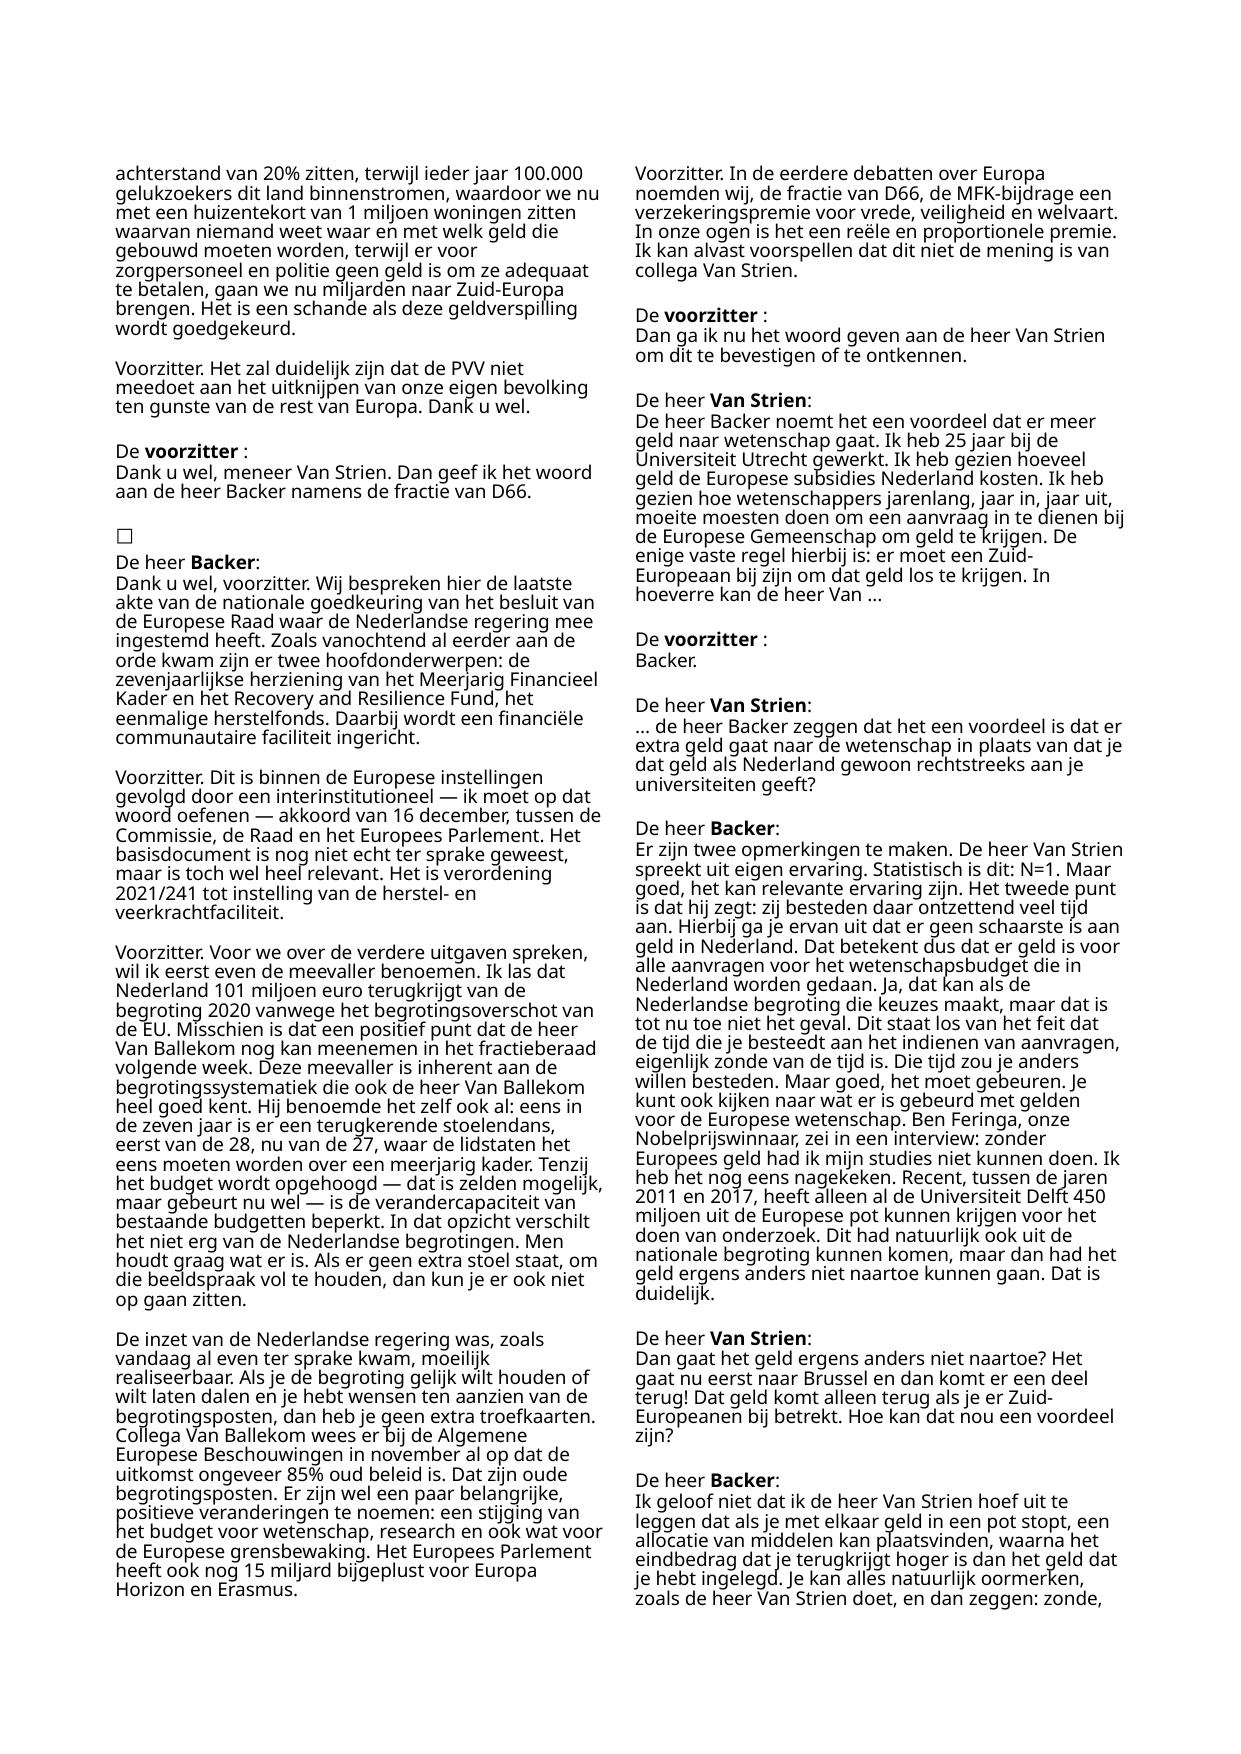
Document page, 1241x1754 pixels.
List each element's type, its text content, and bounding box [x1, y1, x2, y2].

text ... de heer Backer zeggen dat het een voordeel is dat er extra geld gaat naar de wetenschap in plaats van dat je dat geld als Nederland gewoon rechtstreeks aan je universiteiten geeft? [635, 718, 1125, 795]
text De voorzitter : [635, 302, 1125, 327]
text De voorzitter : [635, 626, 1125, 652]
text Dan gaat het geld ergens anders niet naartoe? Het gaat nu eerst naar Brussel en dan komt er een deel terug! Dat geld komt alleen terug als je er Zuid-Europeanen bij betrekt. Hoe kan dat nou een voordeel zijn? [635, 1350, 1125, 1447]
text Dank u wel, voorzitter. Wij bespreken hier de laatste akte van de nationale goedkeuring van het besluit van de Europese Raad waar de Nederlandse regering mee ingestemd heeft. Zoals vanochtend al eerder aan de orde kwam zijn er twee hoofdonderwerpen: de zevenjaarlijkse herziening van het Meerjarig Financieel Kader en het Recovery and Resilience Fund, het eenmalige herstelfonds. Daarbij wordt een financiële communautaire faciliteit ingericht. [115, 575, 605, 748]
text Voorzitter. In de eerdere debatten over Europa noemden wij, de fractie van D66, de MFK-bijdrage een verzekeringspremie voor vrede, veiligheid en welvaart. In onze ogen is het een reële en proportionele premie. Ik kan alvast voorspellen dat dit niet de mening is van collega Van Strien. [635, 165, 1125, 281]
text Voorzitter. Voor we over de verdere uitgaven spreken, wil ik eerst even de meevaller benoemen. Ik las dat Nederland 101 miljoen euro terugkrijgt van de begroting 2020 vanwege het begrotingsoverschot van de EU. Misschien is dat een positief punt dat de heer Van Ballekom nog kan meenemen in het fractieberaad volgende week. Deze meevaller is inherent aan de begrotingssystematiek die ook de heer Van Ballekom heel goed kent. Hij benoemde het zelf ook al: eens in de zeven jaar is er een terugkerende stoelendans, eerst van de 28, nu van de 27, waar de lidstaten het eens moeten worden over een meerjarig kader. Tenzij het budget wordt opgehoogd — dat is zelden mogelijk, maar gebeurt nu wel — is de verandercapaciteit van bestaande budgetten beperkt. In dat opzicht verschilt het niet erg van de Nederlandse begrotingen. Men houdt graag wat er is. Als er geen extra stoel staat, om die beeldspraak vol te houden, dan kun je er ook niet op gaan zitten. [115, 944, 605, 1310]
text Er zijn twee opmerkingen te maken. De heer Van Strien spreekt uit eigen ervaring. Statistisch is dit: N=1. Maar goed, het kan relevante ervaring zijn. Het tweede punt is dat hij zegt: zij besteden daar ontzettend veel tijd aan. Hierbij ga je ervan uit dat er geen schaarste is aan geld in Nederland. Dat betekent dus dat er geld is voor alle aanvragen voor het wetenschapsbudget die in Nederland worden gedaan. Ja, dat kan als de Nederlandse begroting die keuzes maakt, maar dat is tot nu toe niet het geval. Dit staat los van het feit dat de tijd die je besteedt aan het indienen van aanvragen, eigenlijk zonde van de tijd is. Die tijd zou je anders willen besteden. Maar goed, het moet gebeuren. Je kunt ook kijken naar wat er is gebeurd met gelden voor de Europese wetenschap. Ben Feringa, onze Nobelprijswinnaar, zei in een interview: zonder Europees geld had ik mijn studies niet kunnen doen. Ik heb het nog eens nagekeken. Recent, tussen de jaren 2011 en 2017, heeft alleen al de Universiteit Delft 450 miljoen uit de Europese pot kunnen krijgen voor het doen van onderzoek. Dit had natuurlijk ook uit de nationale begroting kunnen komen, maar dan had het geld ergens anders niet naartoe kunnen gaan. Dat is duidelijk. [635, 841, 1125, 1304]
text Dank u wel, meneer Van Strien. Dan geef ik het woord aan de heer Backer namens de fractie van D66. [115, 464, 605, 502]
text De heer Van Strien: [635, 1325, 1125, 1350]
text De heer Van Strien: [635, 387, 1125, 413]
text Voorzitter. Het zal duidelijk zijn dat de PVV niet meedoet aan het uitknijpen van onze eigen bevolking ten gunste van de rest van Europa. Dank u wel. [115, 359, 605, 417]
text achterstand van 20% zitten, terwijl ieder jaar 100.000 gelukzoekers dit land binnenstromen, waardoor we nu met een huizentekort van 1 miljoen woningen zitten waarvan niemand weet waar en met welk geld die gebouwd moeten worden, terwijl er voor zorgpersoneel en politie geen geld is om ze adequaat te betalen, gaan we nu miljarden naar Zuid-Europa brengen. Het is een schande als deze geldverspilling wordt goedgekeurd. [115, 165, 605, 339]
text Dan ga ik nu het woord geven aan de heer Van Strien om dit te bevestigen of te ontkennen. [635, 327, 1125, 366]
text De heer Backer noemt het een voordeel dat er meer geld naar wetenschap gaat. Ik heb 25 jaar bij de Universiteit Utrecht gewerkt. Ik heb gezien hoeveel geld de Europese subsidies Nederland kosten. Ik heb gezien hoe wetenschappers jarenlang, jaar in, jaar uit, moeite moesten doen om een aanvraag in te dienen bij de Europese Gemeenschap om geld te krijgen. De enige vaste regel hierbij is: er moet een Zuid-Europeaan bij zijn om dat geld los te krijgen. In hoeverre kan de heer Van ... [635, 413, 1125, 605]
text De voorzitter : [115, 438, 605, 464]
text Voorzitter. Dit is binnen de Europese instellingen gevolgd door een interinstitutioneel — ik moet op dat woord oefenen — akkoord van 16 december, tussen de Commissie, de Raad en het Europees Parlement. Het basisdocument is nog niet echt ter sprake geweest, maar is toch wel heel relevant. Het is verordening 2021/241 tot instelling van de herstel- en veerkrachtfaciliteit. [115, 769, 605, 923]
text Ik geloof niet dat ik de heer Van Strien hoef uit te leggen dat als je met elkaar geld in een pot stopt, een allocatie van middelen kan plaatsvinden, waarna het eindbedrag dat je terugkrijgt hoger is dan het geld dat je hebt ingelegd. Je kan alles natuurlijk oormerken, zoals de heer Van Strien doet, en dan zeggen: zonde, [635, 1493, 1125, 1609]
text De heer Backer: [115, 549, 605, 575]
text De heer Backer: [635, 816, 1125, 841]
text ⬜ [115, 523, 605, 549]
text De heer Backer: [635, 1468, 1125, 1493]
text Backer. [635, 652, 1125, 671]
text De heer Van Strien: [635, 692, 1125, 718]
text De inzet van de Nederlandse regering was, zoals vandaag al even ter sprake kwam, moeilijk realiseerbaar. Als je de begroting gelijk wilt houden of wilt laten dalen en je hebt wensen ten aanzien van de begrotingsposten, dan heb je geen extra troefkaarten. Collega Van Ballekom wees er bij de Algemene Europese Beschouwingen in november al op dat de uitkomst ongeveer 85% oud beleid is. Dat zijn oude begrotingsposten. Er zijn wel een paar belangrijke, positieve veranderingen te noemen: een stijging van het budget voor wetenschap, research en ook wat voor de Europese grensbewaking. Het Europees Parlement heeft ook nog 15 miljard bijgeplust voor Europa Horizon en Erasmus. [115, 1331, 605, 1600]
